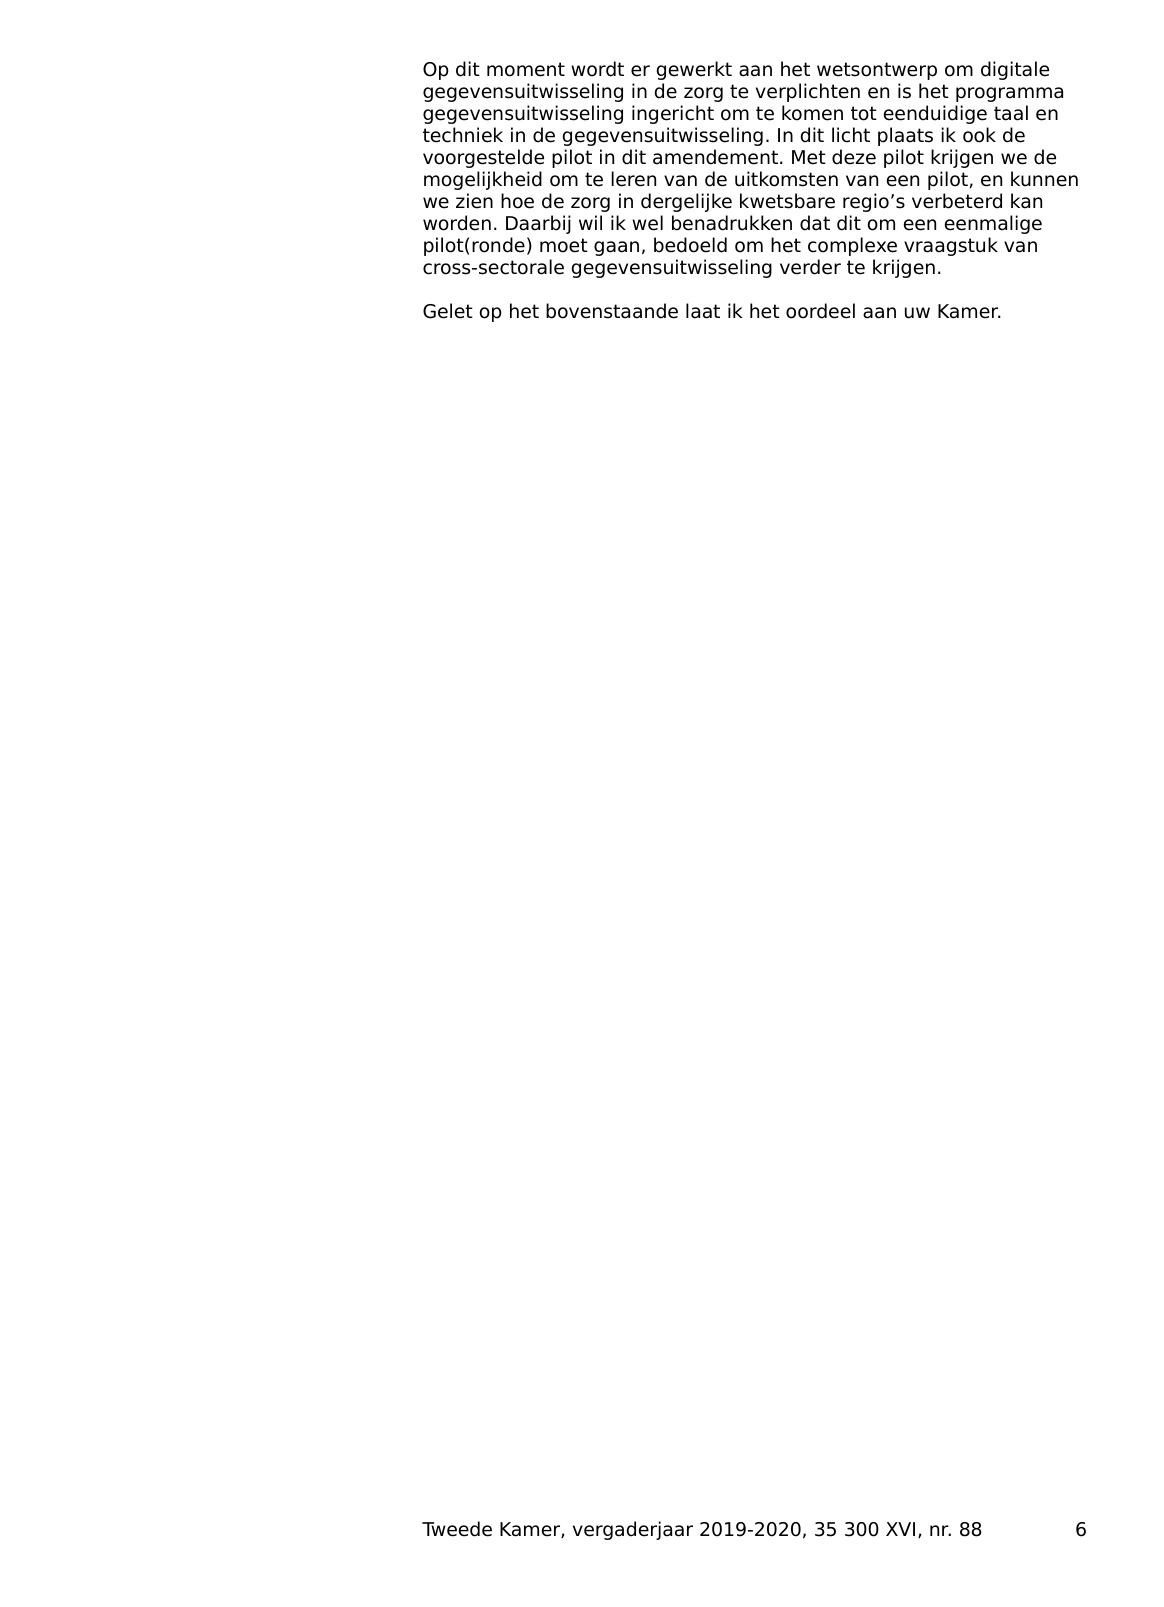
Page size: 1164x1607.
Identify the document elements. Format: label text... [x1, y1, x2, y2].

text Gelet op het bovenstaande laat ik het oordeel aan uw Kamer. [422, 301, 1087, 323]
text Op dit moment wordt er gewerkt aan het wetsontwerp om digitale gegevensuitwisseling in de zorg te verplichten en is het programma gegevensuitwisseling ingericht om te komen tot eenduidige taal en techniek in de gegevensuitwisseling. In dit licht plaats ik ook de voorgestelde pilot in dit amendement. Met deze pilot krijgen we de mogelijkheid om te leren van de uitkomsten van een pilot, en kunnen we zien hoe de zorg in dergelijke kwetsbare regio’s verbeterd kan worden. Daarbij wil ik wel benadrukken dat dit om een eenmalige pilot(ronde) moet gaan, bedoeld om het complexe vraagstuk van cross-sectorale gegevensuitwisseling verder te krijgen. [422, 59, 1087, 279]
